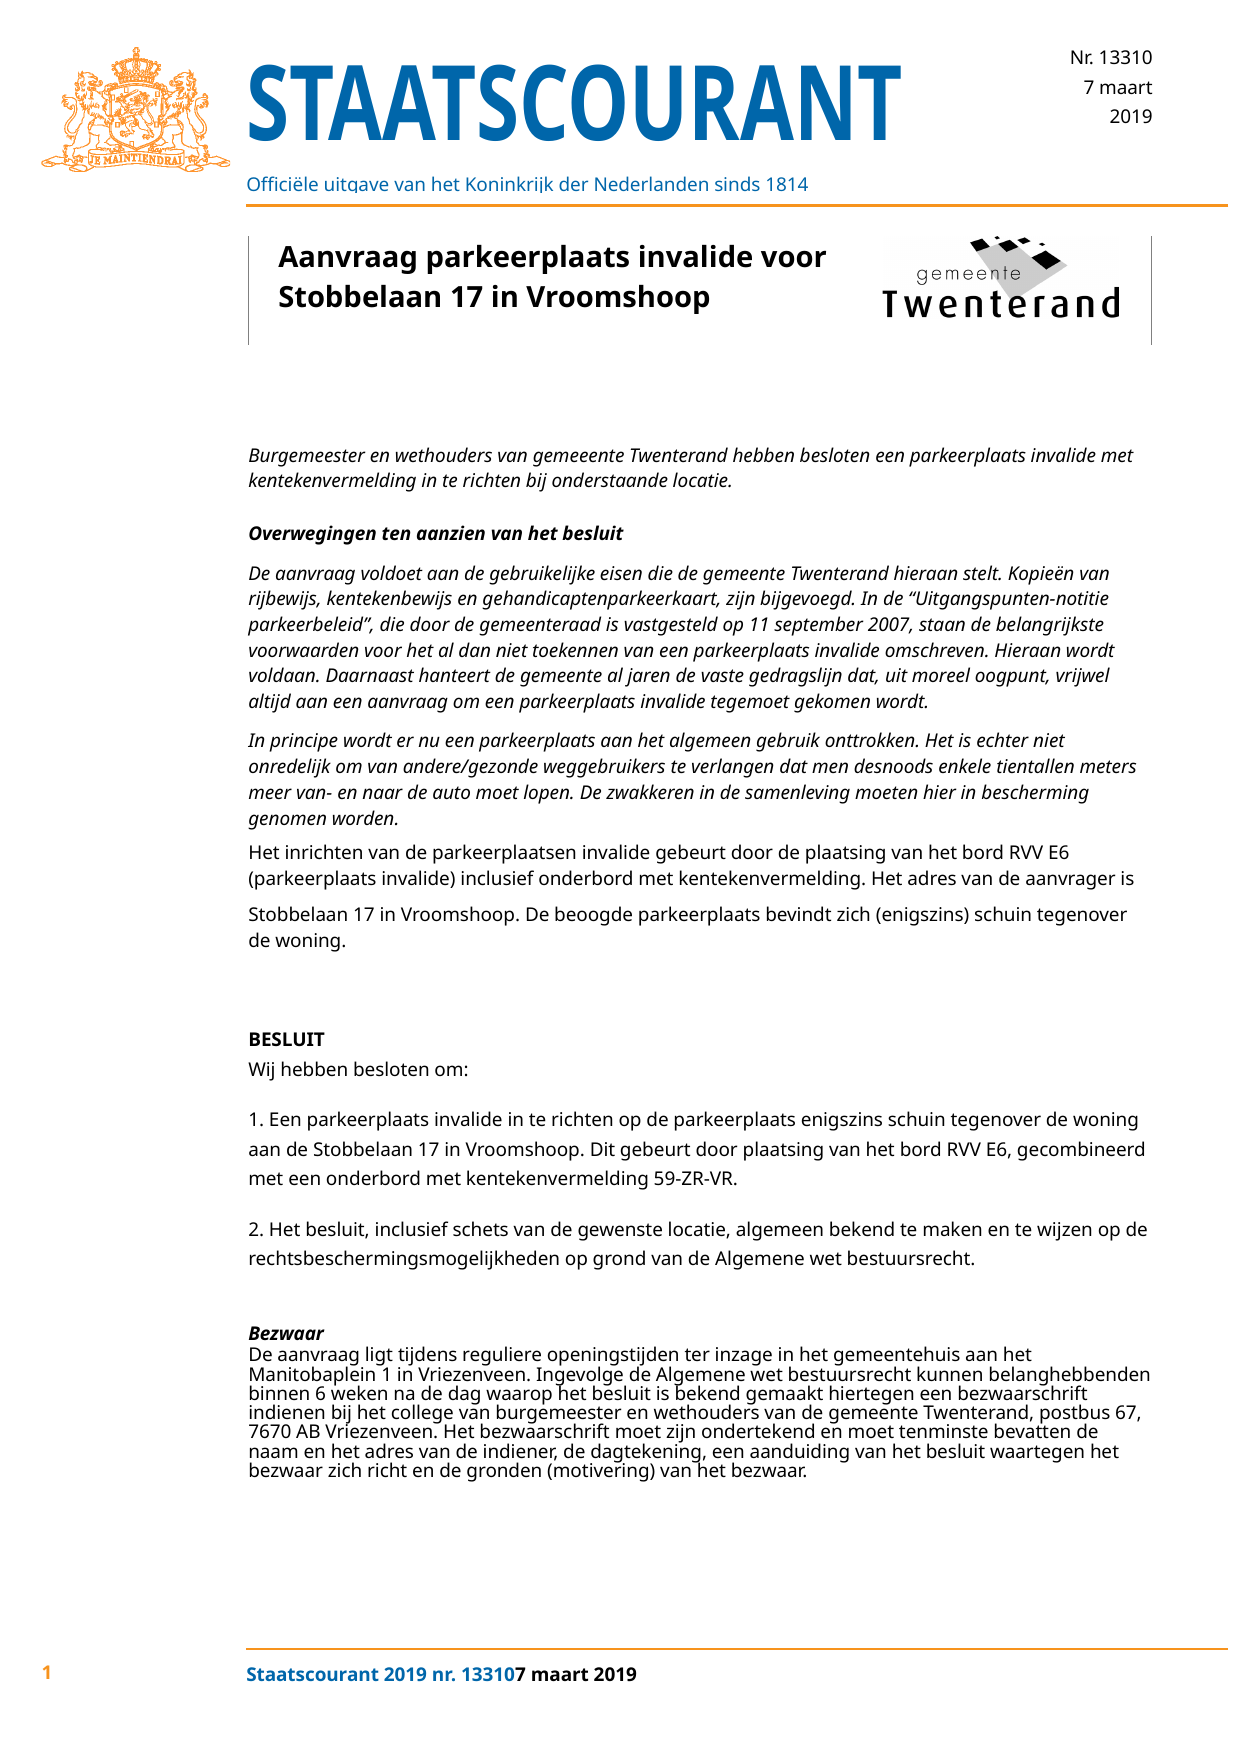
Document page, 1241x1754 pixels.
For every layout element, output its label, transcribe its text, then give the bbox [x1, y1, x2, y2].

picture [41, 47, 231, 172]
text De aanvraag voldoet aan de gebruikelijke eisen die de gemeente Twenterand hieraan stelt. Kopieën van rijbewijs, kentekenbewijs en gehandicaptenparkeerkaart, zijn bijgevoegd. In de “Uitgangspunten-notitie parkeerbeleid”, die door de gemeenteraad is vastgesteld op 11 september 2007, staan de belangrijkste voorwaarden voor het al dan niet toekennen van een parkeerplaats invalide omschreven. Hieraan wordt voldaan. Daarnaast hanteert de gemeente al jaren de vaste gedragslijn dat, uit moreel oogpunt, vrijwel altijd aan een aanvraag om een parkeerplaats invalide tegemoet gekomen wordt. [248, 560, 1152, 714]
text Het inrichten van de parkeerplaatsen invalide gebeurt door de plaatsing van het bord RVV E6 (parkeerplaats invalide) inclusief onderbord met kentekenvermelding. Het adres van de aanvrager is [248, 839, 1152, 890]
text Wij hebben besloten om: [248, 1056, 1152, 1082]
text Overwegingen ten aanzien van het besluit [248, 521, 1152, 546]
text 1. Een parkeerplaats invalide in te richten op de parkeerplaats enigszins schuin tegenover de woning aan de Stobbelaan 17 in Vroomshoop. Dit gebeurt door plaatsing van het bord RVV E6, gecombineerd met een onderbord met kentekenvermelding 59-ZR-VR. [248, 1106, 1152, 1191]
table_header [850, 236, 1151, 345]
text BESLUIT [248, 1026, 1152, 1052]
text Stobbelaan 17 in Vroomshoop. De beoogde parkeerplaats bevindt zich (enigszins) schuin tegenover de woning. [248, 901, 1152, 953]
text Bezwaar [248, 1321, 1152, 1346]
picture [882, 236, 1119, 319]
text Burgemeester en wethouders van gemeeente Twenterand hebben besloten een parkeerplaats invalide met kentekenvermelding in te richten bij onderstaande locatie. [248, 442, 1152, 493]
text 2. Het besluit, inclusief schets van de gewenste locatie, algemeen bekend te maken en te wijzen op de rechtsbeschermingsmogelijkheden op grond van de Algemene wet bestuursrecht. [248, 1216, 1152, 1271]
table_header Aanvraag parkeerplaats invalide voor Stobbelaan 17 in Vroomshoop [249, 236, 850, 345]
text De aanvraag ligt tijdens reguliere openingstijden ter inzage in het gemeentehuis aan het Manitobaplein 1 in Vriezenveen. Ingevolge de Algemene wet bestuursrecht kunnen belanghebbenden binnen 6 weken na de dag waarop het besluit is bekend gemaakt hiertegen een bezwaarschrift indienen bij het college van burgemeester en wethouders van de gemeente Twenterand, postbus 67, 7670 AB Vriezenveen. Het bezwaarschrift moet zijn ondertekend en moet tenminste bevatten de naam en het adres van de indiener, de dagtekening, een aanduiding van het besluit waartegen het bezwaar zich richt en de gronden (motivering) van het bezwaar. [248, 1346, 1152, 1481]
text In principe wordt er nu een parkeerplaats aan het algemeen gebruik onttrokken. Het is echter niet onredelijk om van andere/gezonde weggebruikers te verlangen dat men desnoods enkele tientallen meters meer van- en naar de auto moet lopen. De zwakkeren in de samenleving moeten hier in bescherming genomen worden. [248, 728, 1152, 831]
